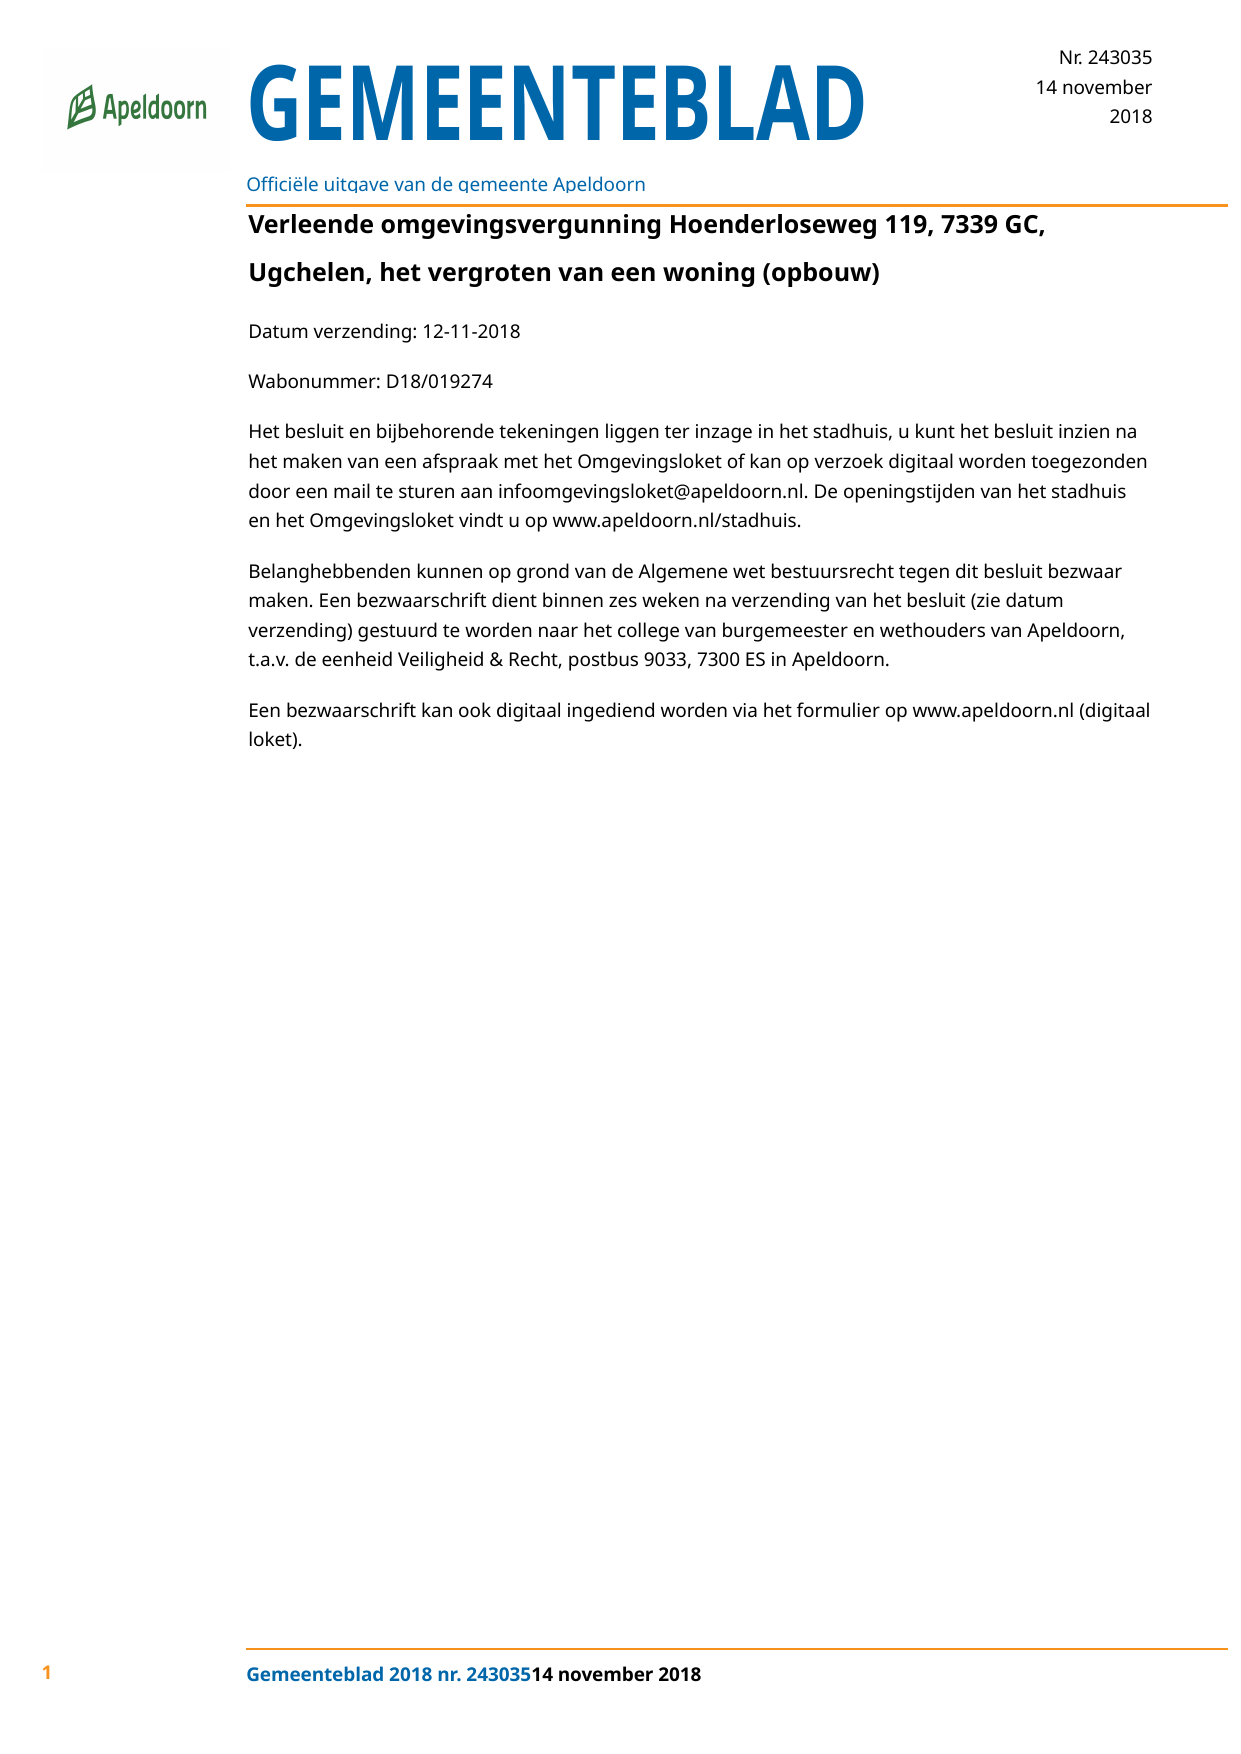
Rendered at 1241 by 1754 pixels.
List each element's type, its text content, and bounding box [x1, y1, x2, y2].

picture [41, 47, 231, 172]
text Belanghebbenden kunnen op grond van de Algemene wet bestuursrecht tegen dit besluit bezwaar maken. Een bezwaarschrift dient binnen zes weken na verzending van het besluit (zie datum verzending) gestuurd te worden naar het college van burgemeester en wethouders van Apeldoorn, t.a.v. de eenheid Veiligheid & Recht, postbus 9033, 7300 ES in Apeldoorn. [248, 558, 1152, 672]
text Het besluit en bijbehorende tekeningen liggen ter inzage in het stadhuis, u kunt het besluit inzien na het maken van een afspraak met het Omgevingsloket of kan op verzoek digitaal worden toegezonden door een mail te sturen aan infoomgevingsloket@apeldoorn.nl. De openingstijden van het stadhuis en het Omgevingsloket vindt u op www.apeldoorn.nl/stadhuis. [248, 419, 1152, 533]
text Wabonummer: D18/019274 [248, 368, 1152, 394]
text Verleende omgevingsvergunning Hoenderloseweg 119, 7339 GC, Ugchelen, het vergroten van een woning (opbouw) [248, 207, 1152, 288]
text Een bezwaarschrift kan ook digitaal ingediend worden via het formulier op www.apeldoorn.nl (digitaal loket). [248, 697, 1152, 752]
text Datum verzending: 12-11-2018 [248, 318, 1152, 344]
